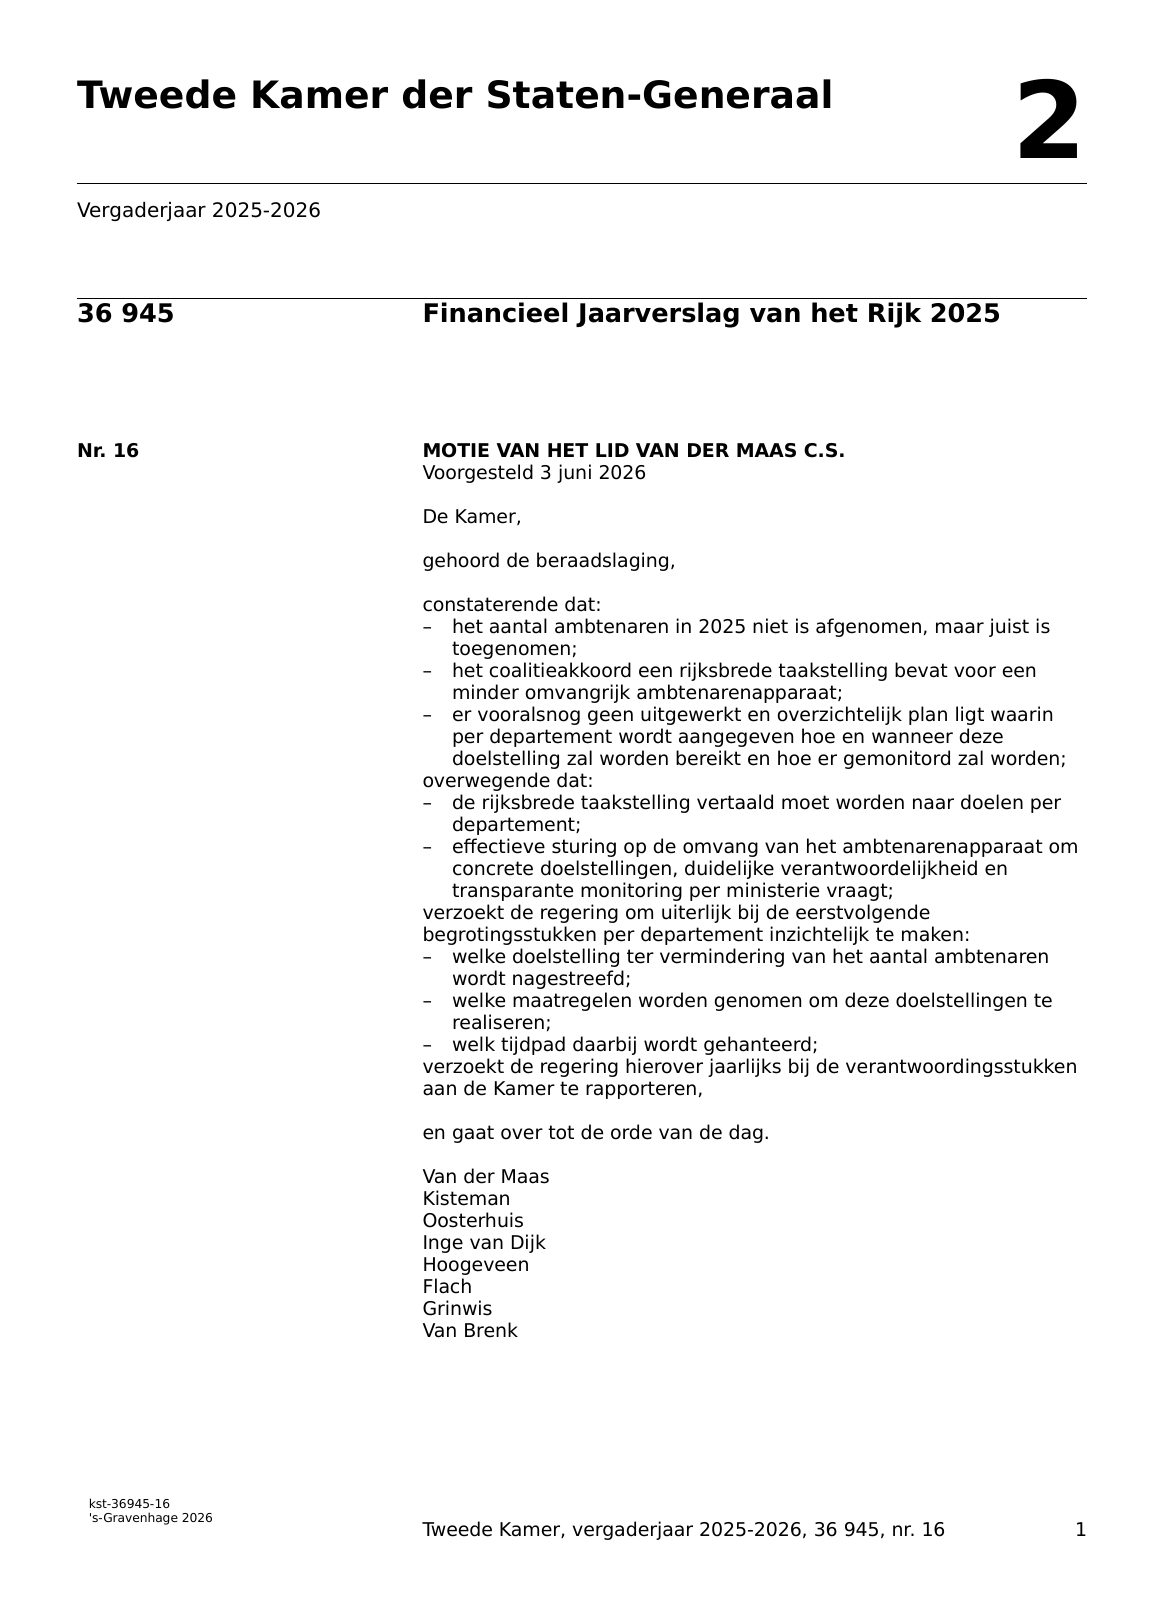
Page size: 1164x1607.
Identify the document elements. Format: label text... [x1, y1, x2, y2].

text – het coalitieakkoord een rijksbrede taakstelling bevat voor een minder omvangrijk ambtenarenapparaat; [422, 660, 1087, 704]
text kst-36945-16 [88, 1497, 323, 1511]
text – welke maatregelen worden genomen om deze doelstellingen te realiseren; [422, 990, 1087, 1034]
text – effectieve sturing op de omvang van het ambtenarenapparaat om concrete doelstellingen, duidelijke verantwoordelijkheid en transparante monitoring per ministerie vraagt; [422, 836, 1087, 902]
text 's-Gravenhage 2026 [88, 1511, 323, 1525]
text Oosterhuis [422, 1210, 1087, 1232]
text – welke doelstelling ter vermindering van het aantal ambtenaren wordt nagestreefd; [422, 946, 1087, 990]
text Hoogeveen [422, 1254, 1087, 1276]
text Inge van Dijk [422, 1232, 1087, 1254]
text gehoord de beraadslaging, [422, 550, 1087, 572]
text en gaat over tot de orde van de dag. [422, 1122, 1087, 1144]
text Flach [422, 1276, 1087, 1298]
table_header 2 [886, 59, 1087, 183]
text De Kamer, [422, 506, 1087, 528]
text Van der Maas [422, 1166, 1087, 1188]
text – het aantal ambtenaren in 2025 niet is afgenomen, maar juist is toegenomen; [422, 616, 1087, 660]
subtitle 36 945 Financieel Jaarverslag van het Rijk 2025 [77, 299, 1087, 329]
text overwegende dat: [422, 770, 1087, 792]
text – er vooralsnog geen uitgewerkt en overzichtelijk plan ligt waarin per departement wordt aangegeven hoe en wanneer deze doelstelling zal worden bereikt en hoe er gemonitord zal worden; [422, 704, 1087, 770]
text Van Brenk [422, 1320, 1087, 1342]
text constaterende dat: [422, 594, 1087, 616]
subtitle Nr. 16 MOTIE VAN HET LID VAN DER MAAS C.S. [77, 440, 1087, 462]
text Grinwis [422, 1298, 1087, 1320]
table_cell Vergaderjaar 2025-2026 [77, 184, 1087, 298]
text Voorgesteld 3 juni 2026 [422, 462, 1087, 484]
text verzoekt de regering hierover jaarlijks bij de verantwoordingsstukken aan de Kamer te rapporteren, [422, 1056, 1087, 1100]
text Kisteman [422, 1188, 1087, 1210]
text – welk tijdpad daarbij wordt gehanteerd; [422, 1034, 1087, 1056]
text – de rijksbrede taakstelling vertaald moet worden naar doelen per departement; [422, 792, 1087, 836]
text verzoekt de regering om uiterlijk bij de eerstvolgende begrotingsstukken per departement inzichtelijk te maken: [422, 902, 1087, 946]
table_header Tweede Kamer der Staten-Generaal [77, 59, 886, 183]
